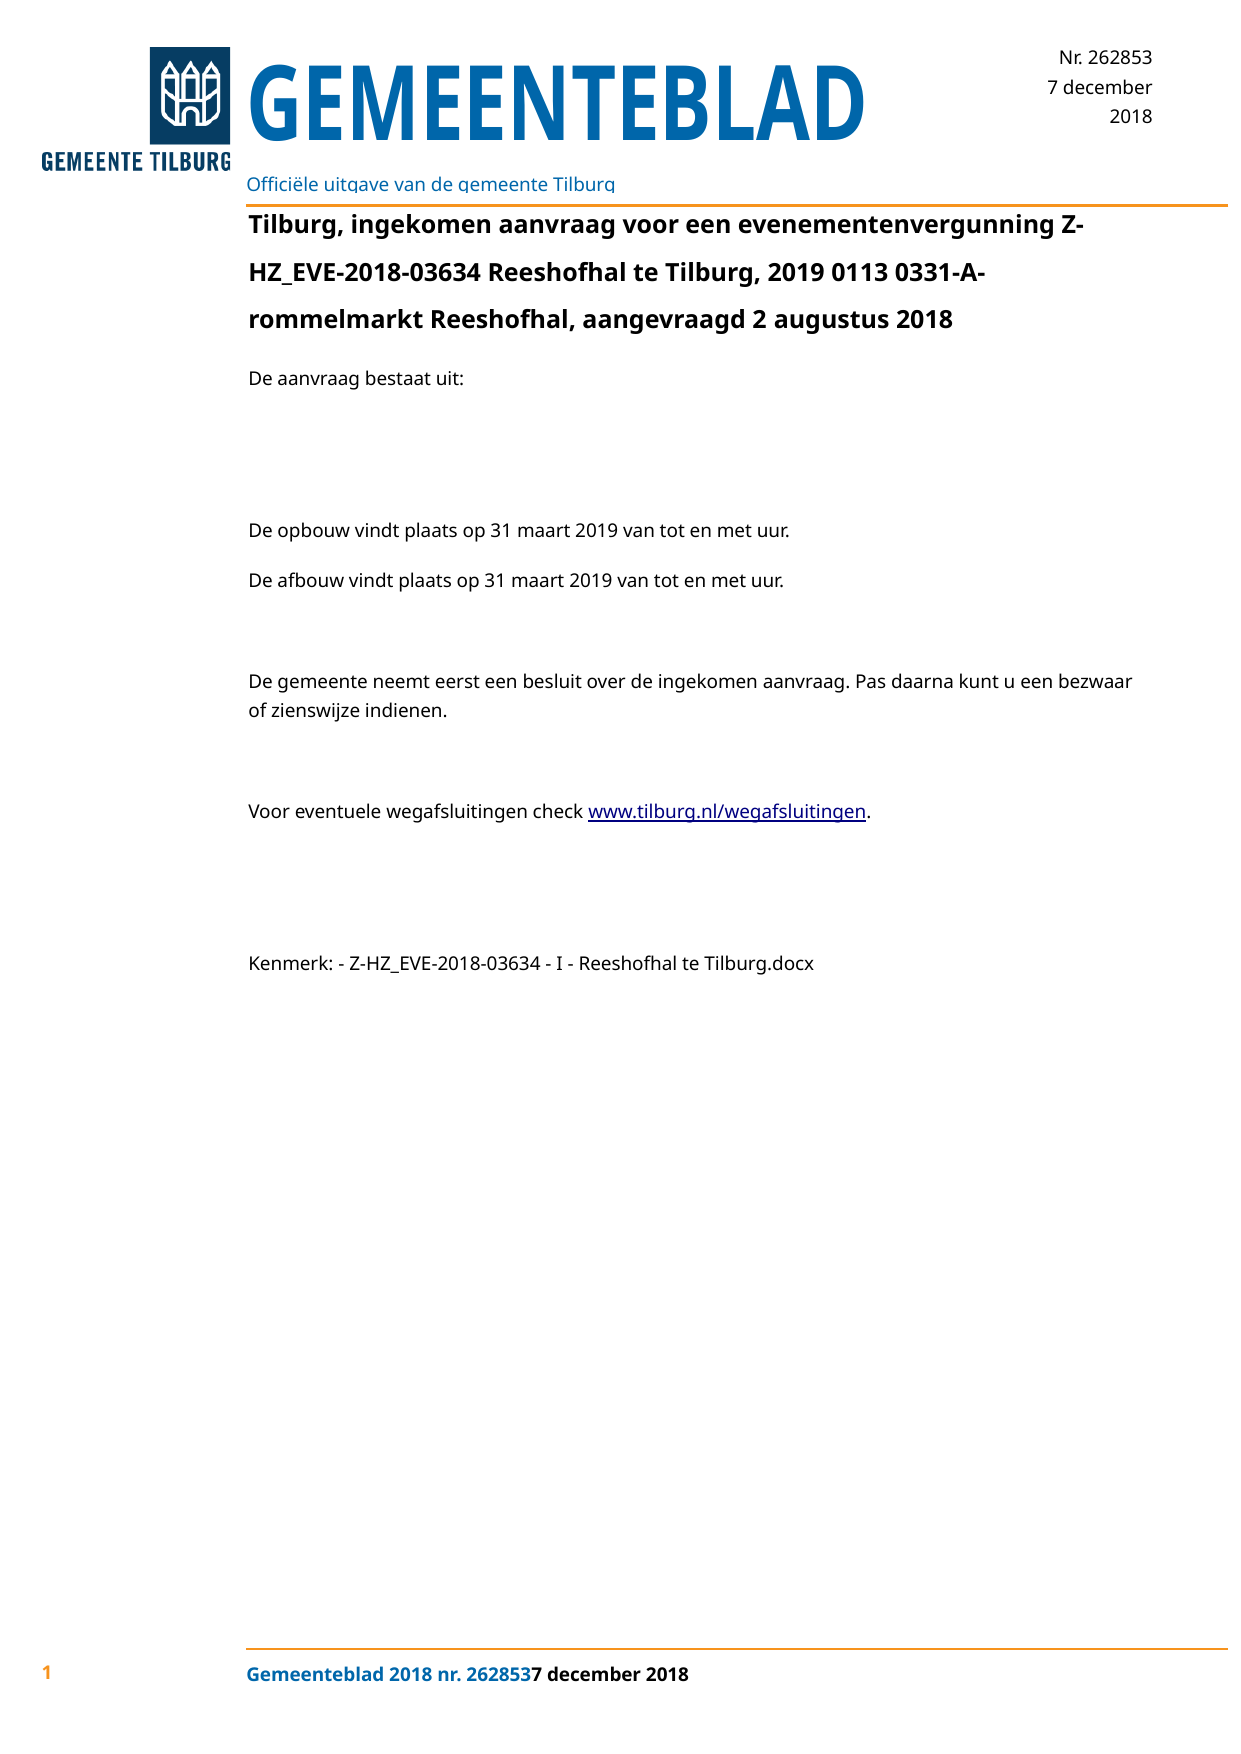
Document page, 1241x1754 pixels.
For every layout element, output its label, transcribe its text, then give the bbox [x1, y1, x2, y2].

picture [41, 47, 231, 172]
text De afbouw vindt plaats op 31 maart 2019 van tot en met uur. [248, 567, 1152, 593]
text De aanvraag bestaat uit: [248, 366, 1152, 391]
text Voor eventuele wegafsluitingen check www.tilburg.nl/wegafsluitingen. [248, 798, 1152, 824]
text De gemeente neemt eerst een besluit over de ingekomen aanvraag. Pas daarna kunt u een bezwaar of zienswijze indienen. [248, 668, 1152, 723]
text De opbouw vindt plaats op 31 maart 2019 van tot en met uur. [248, 517, 1152, 542]
text Tilburg, ingekomen aanvraag voor een evenementenvergunning Z-HZ_EVE-2018-03634 Reeshofhal te Tilburg, 2019 0113 0331-A-rommelmarkt Reeshofhal, aangevraagd 2 augustus 2018 [248, 207, 1152, 336]
text Kenmerk: - Z-HZ_EVE-2018-03634 - I - Reeshofhal te Tilburg.docx [248, 950, 1152, 975]
